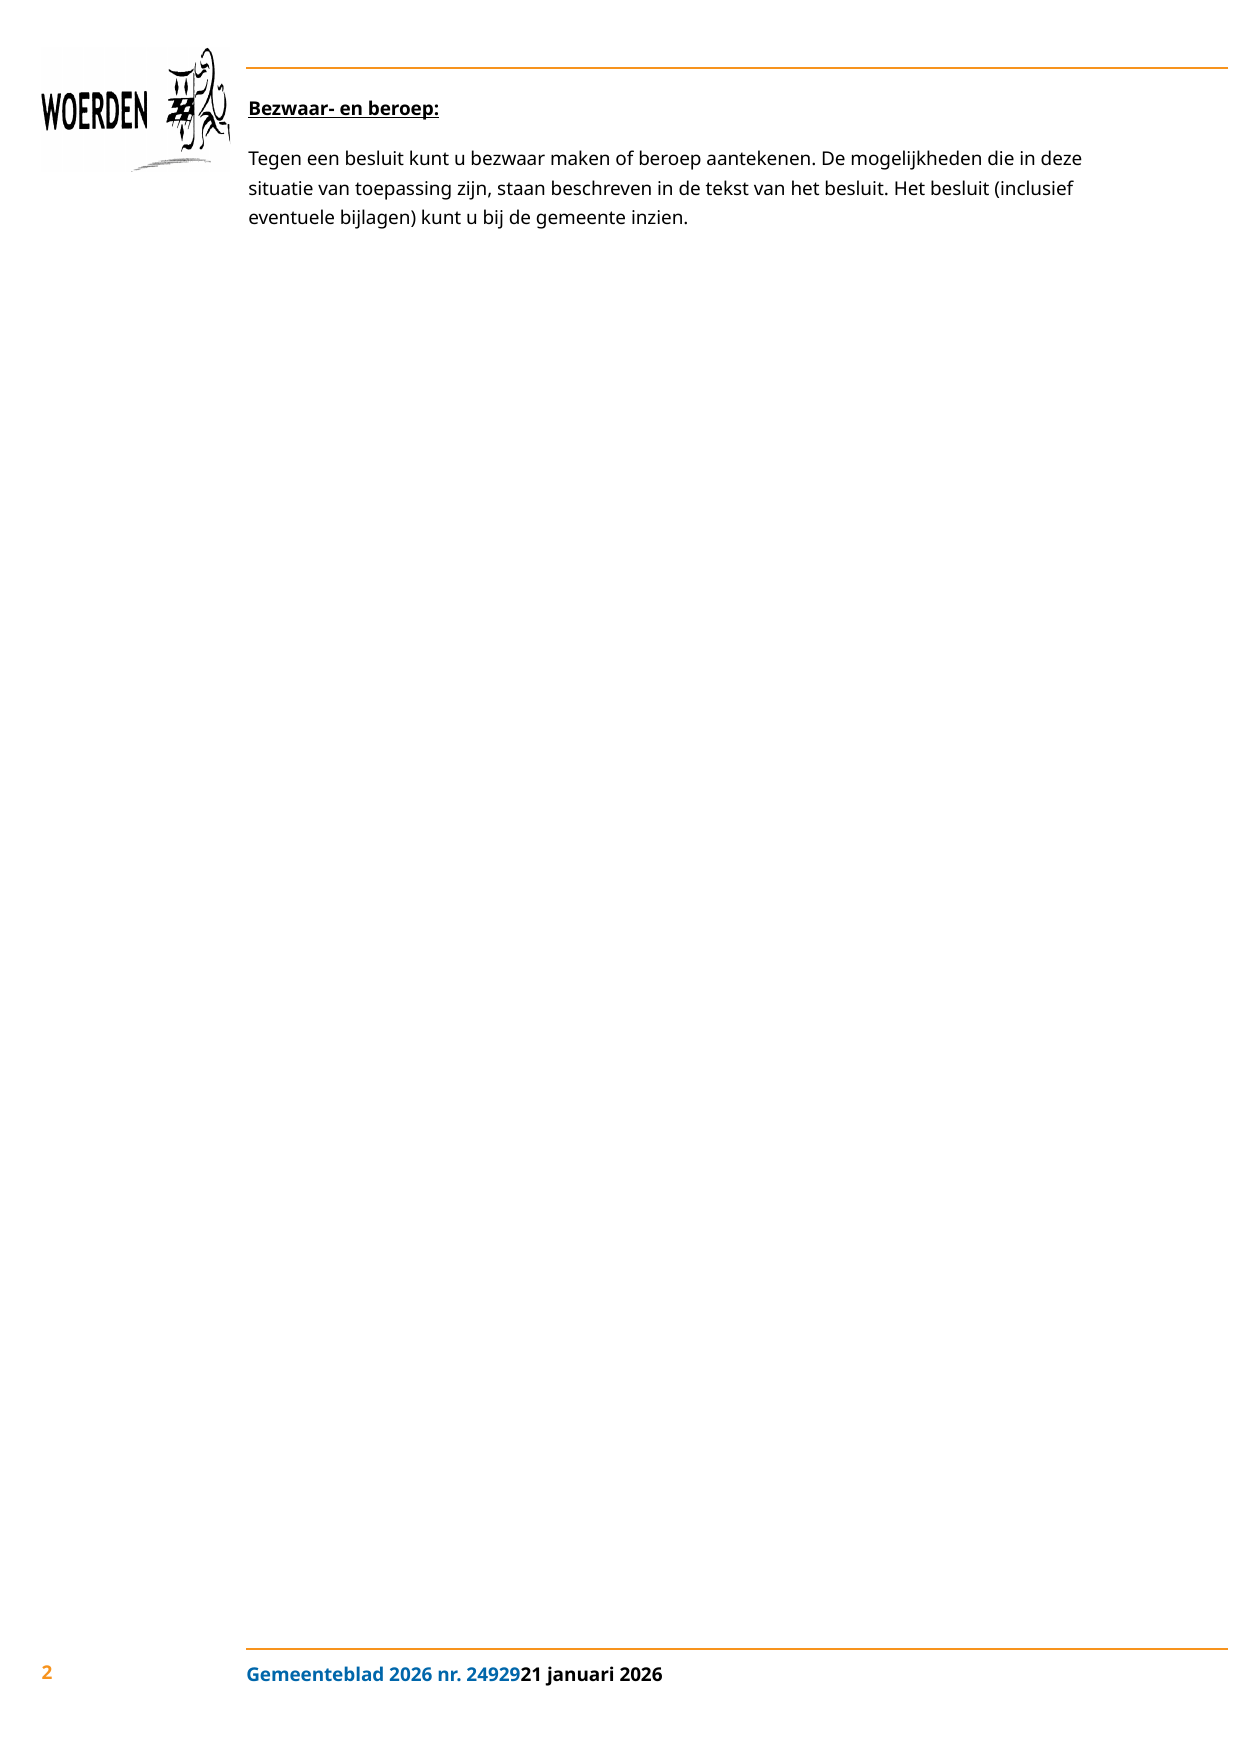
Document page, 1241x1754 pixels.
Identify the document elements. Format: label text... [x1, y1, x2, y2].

picture [41, 47, 231, 172]
text Bezwaar- en beroep: [248, 95, 1152, 121]
text Tegen een besluit kunt u bezwaar maken of beroep aantekenen. De mogelijkheden die in deze situatie van toepassing zijn, staan beschreven in de tekst van het besluit. Het besluit (inclusief eventuele bijlagen) kunt u bij de gemeente inzien. [248, 145, 1152, 230]
